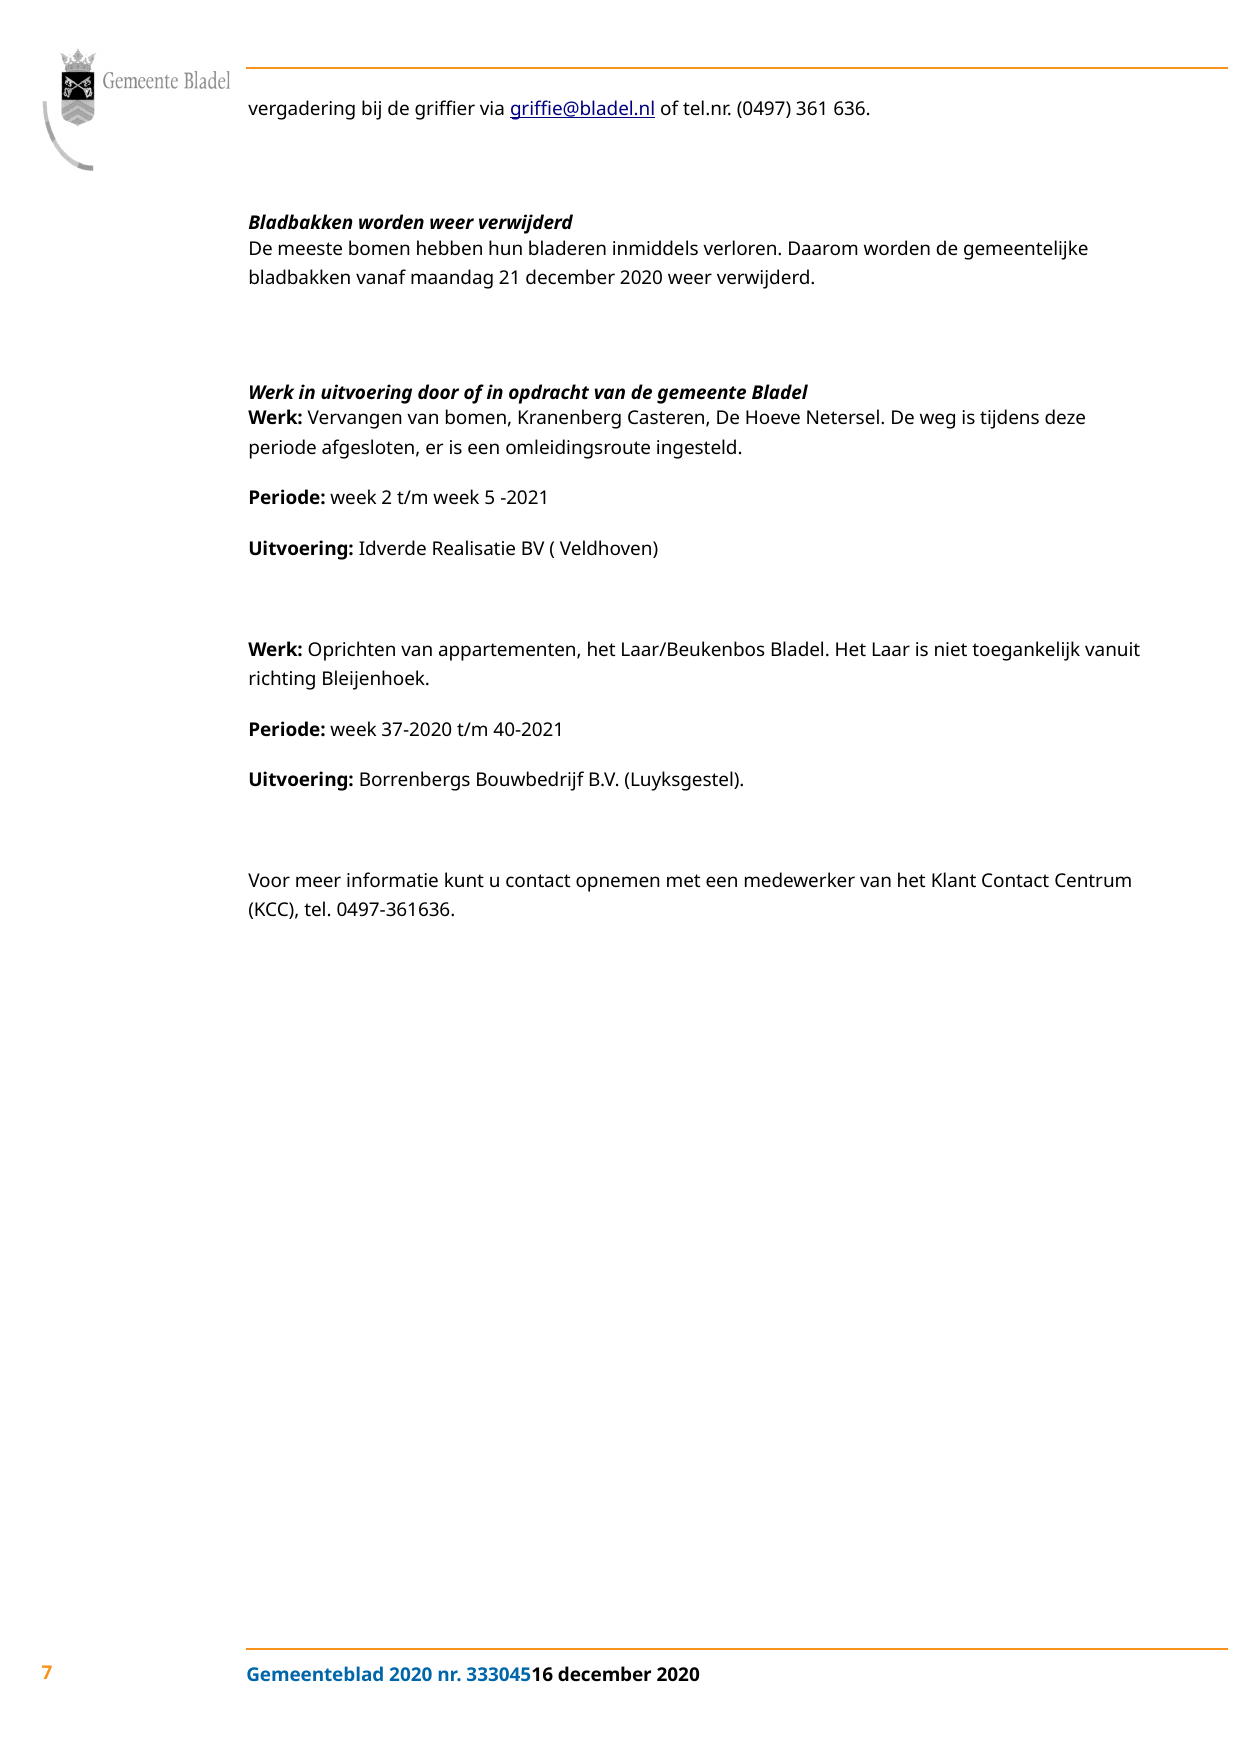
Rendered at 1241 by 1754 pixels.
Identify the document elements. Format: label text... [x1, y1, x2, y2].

text Periode: week 37-2020 t/m 40-2021 [248, 716, 1152, 742]
text Werk: Oprichten van appartementen, het Laar/Beukenbos Bladel. Het Laar is niet toegankelijk vanuit richting Bleijenhoek. [248, 636, 1152, 691]
text Uitvoering: Borrenbergs Bouwbedrijf B.V. (Luyksgestel). [248, 766, 1152, 792]
text Werk in uitvoering door of in opdracht van de gemeente Bladel [248, 379, 1152, 404]
text Voor meer informatie kunt u contact opnemen met een medewerker van het Klant Contact Centrum (KCC), tel. 0497-361636. [248, 867, 1152, 922]
text vergadering bij de griffier via griffie@bladel.nl of tel.nr. (0497) 361 636. [248, 95, 1152, 121]
text Uitvoering: Idverde Realisatie BV ( Veldhoven) [248, 535, 1152, 561]
text Werk: Vervangen van bomen, Kranenberg Casteren, De Hoeve Netersel. De weg is tijdens deze periode afgesloten, er is een omleidingsroute ingesteld. [248, 404, 1152, 460]
text Periode: week 2 t/m week 5 -2021 [248, 484, 1152, 510]
picture [41, 47, 231, 172]
text Bladbakken worden weer verwijderd [248, 209, 1152, 235]
text De meeste bomen hebben hun bladeren inmiddels verloren. Daarom worden de gemeentelijke bladbakken vanaf maandag 21 december 2020 weer verwijderd. [248, 235, 1152, 290]
